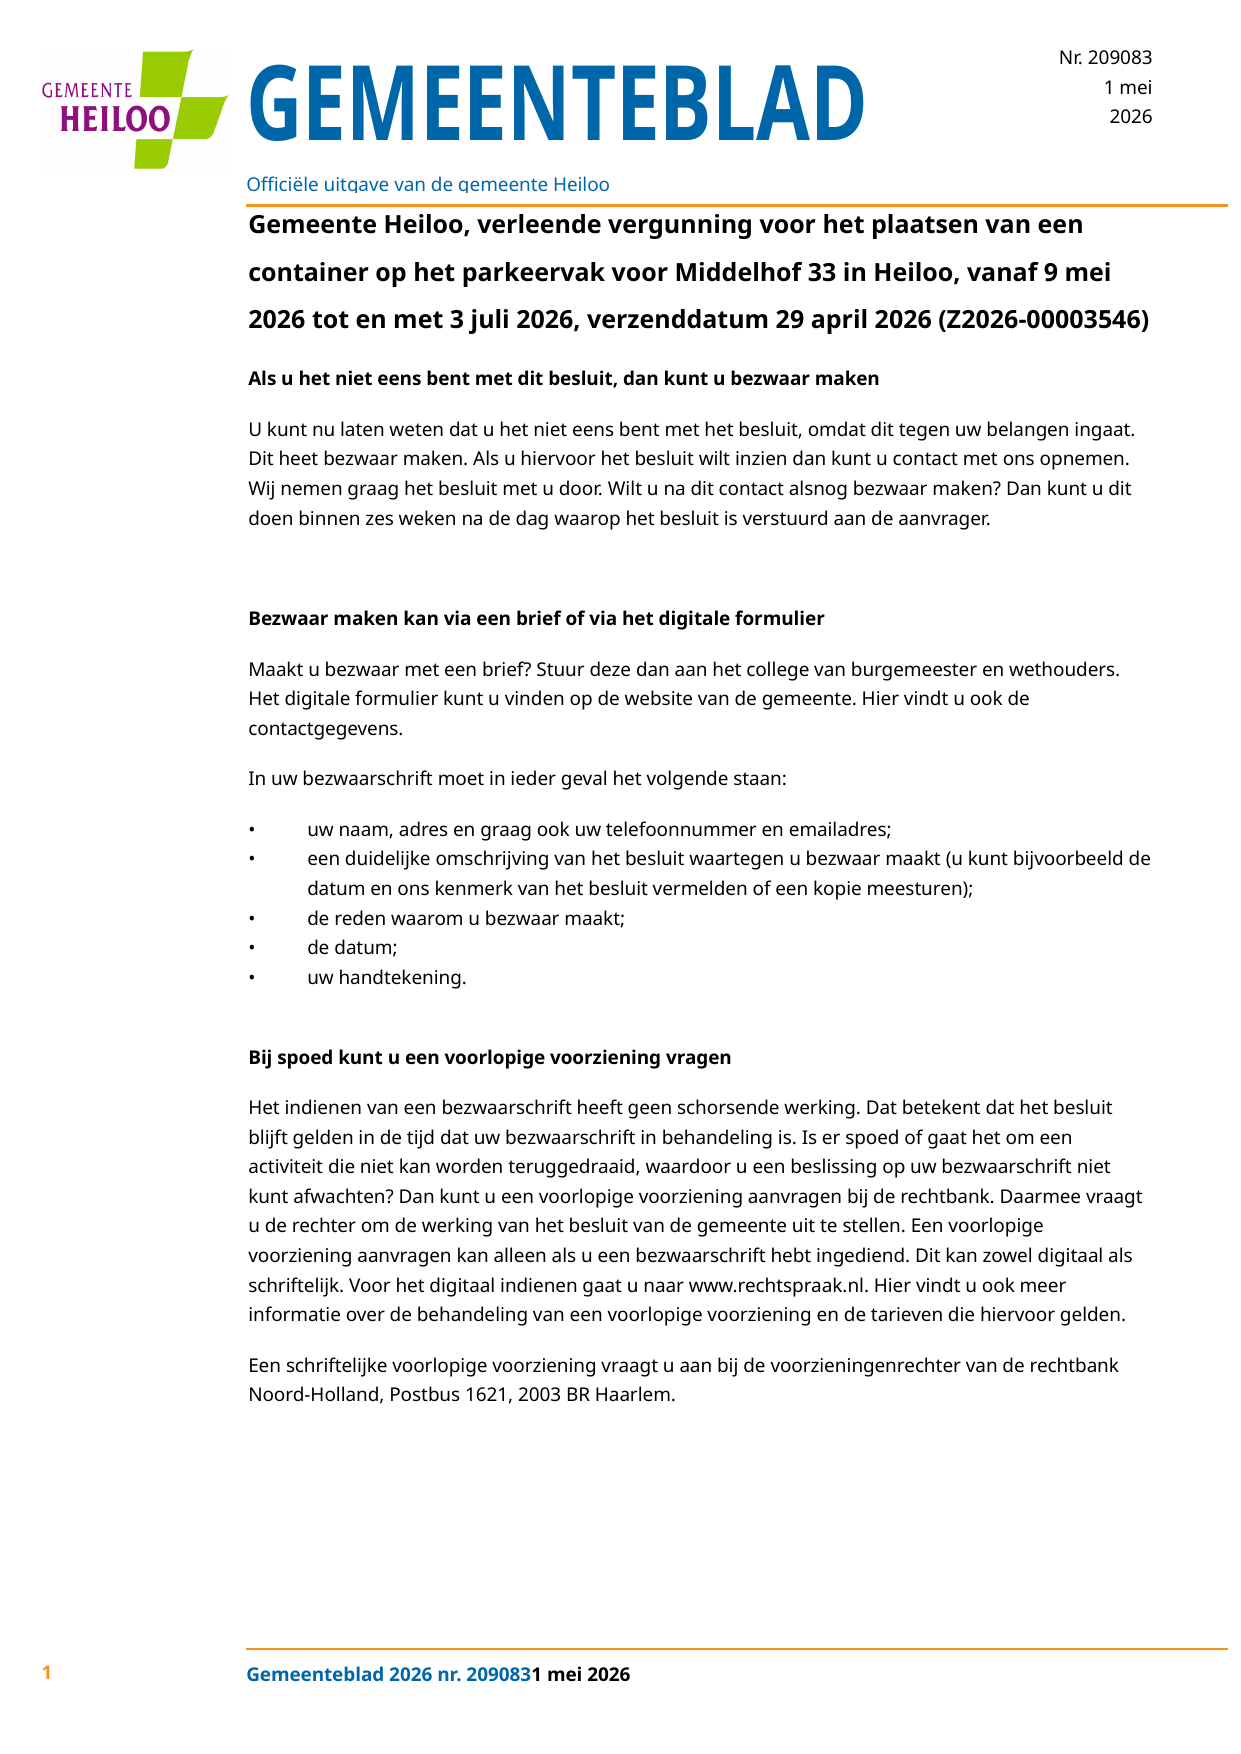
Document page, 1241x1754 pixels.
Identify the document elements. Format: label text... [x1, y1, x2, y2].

list de reden waarom u bezwaar maakt; [248, 905, 1152, 930]
list een duidelijke omschrijving van het besluit waartegen u bezwaar maakt (u kunt bijvoorbeeld de datum en ons kenmerk van het besluit vermelden of een kopie meesturen); [248, 846, 1152, 901]
text Als u het niet eens bent met dit besluit, dan kunt u bezwaar maken [248, 366, 1152, 391]
list uw handtekening. [248, 964, 1152, 989]
text In uw bezwaarschrift moet in ieder geval het volgende staan: [248, 766, 1152, 791]
text U kunt nu laten weten dat u het niet eens bent met het besluit, omdat dit tegen uw belangen ingaat. Dit heet bezwaar maken. Als u hiervoor het besluit wilt inzien dan kunt u contact met ons opnemen. Wij nemen graag het besluit met u door. Wilt u na dit contact alsnog bezwaar maken? Dan kunt u dit doen binnen zes weken na de dag waarop het besluit is verstuurd aan de aanvrager. [248, 416, 1152, 530]
list uw naam, adres en graag ook uw telefoonnummer en emailadres; [248, 816, 1152, 842]
text Bezwaar maken kan via een brief of via het digitale formulier [248, 606, 1152, 631]
picture [41, 47, 231, 172]
text Het indienen van een bezwaarschrift heeft geen schorsende werking. Dat betekent dat het besluit blijft gelden in de tijd dat uw bezwaarschrift in behandeling is. Is er spoed of gaat het om een activiteit die niet kan worden teruggedraaid, waardoor u een beslissing op uw bezwaarschrift niet kunt afwachten? Dan kunt u een voorlopige voorziening aanvragen bij de rechtbank. Daarmee vraagt u de rechter om de werking van het besluit van de gemeente uit te stellen. Een voorlopige voorziening aanvragen kan alleen als u een bezwaarschrift hebt ingediend. Dit kan zowel digitaal als schriftelijk. Voor het digitaal indienen gaat u naar www.rechtspraak.nl. Hier vindt u ook meer informatie over de behandeling van een voorlopige voorziening en de tarieven die hiervoor gelden. [248, 1094, 1152, 1327]
text Bij spoed kunt u een voorlopige voorziening vragen [248, 1044, 1152, 1069]
text Een schriftelijke voorlopige voorziening vraagt u aan bij de voorzieningenrechter van de rechtbank Noord-Holland, Postbus 1621, 2003 BR Haarlem. [248, 1352, 1152, 1407]
text Maakt u bezwaar met een brief? Stuur deze dan aan het college van burgemeester en wethouders. Het digitale formulier kunt u vinden op de website van de gemeente. Hier vindt u ook de contactgegevens. [248, 656, 1152, 741]
text Gemeente Heiloo, verleende vergunning voor het plaatsen van een container op het parkeervak voor Middelhof 33 in Heiloo, vanaf 9 mei 2026 tot en met 3 juli 2026, verzenddatum 29 april 2026 (Z2026-00003546) [248, 207, 1152, 336]
list de datum; [248, 934, 1152, 960]
